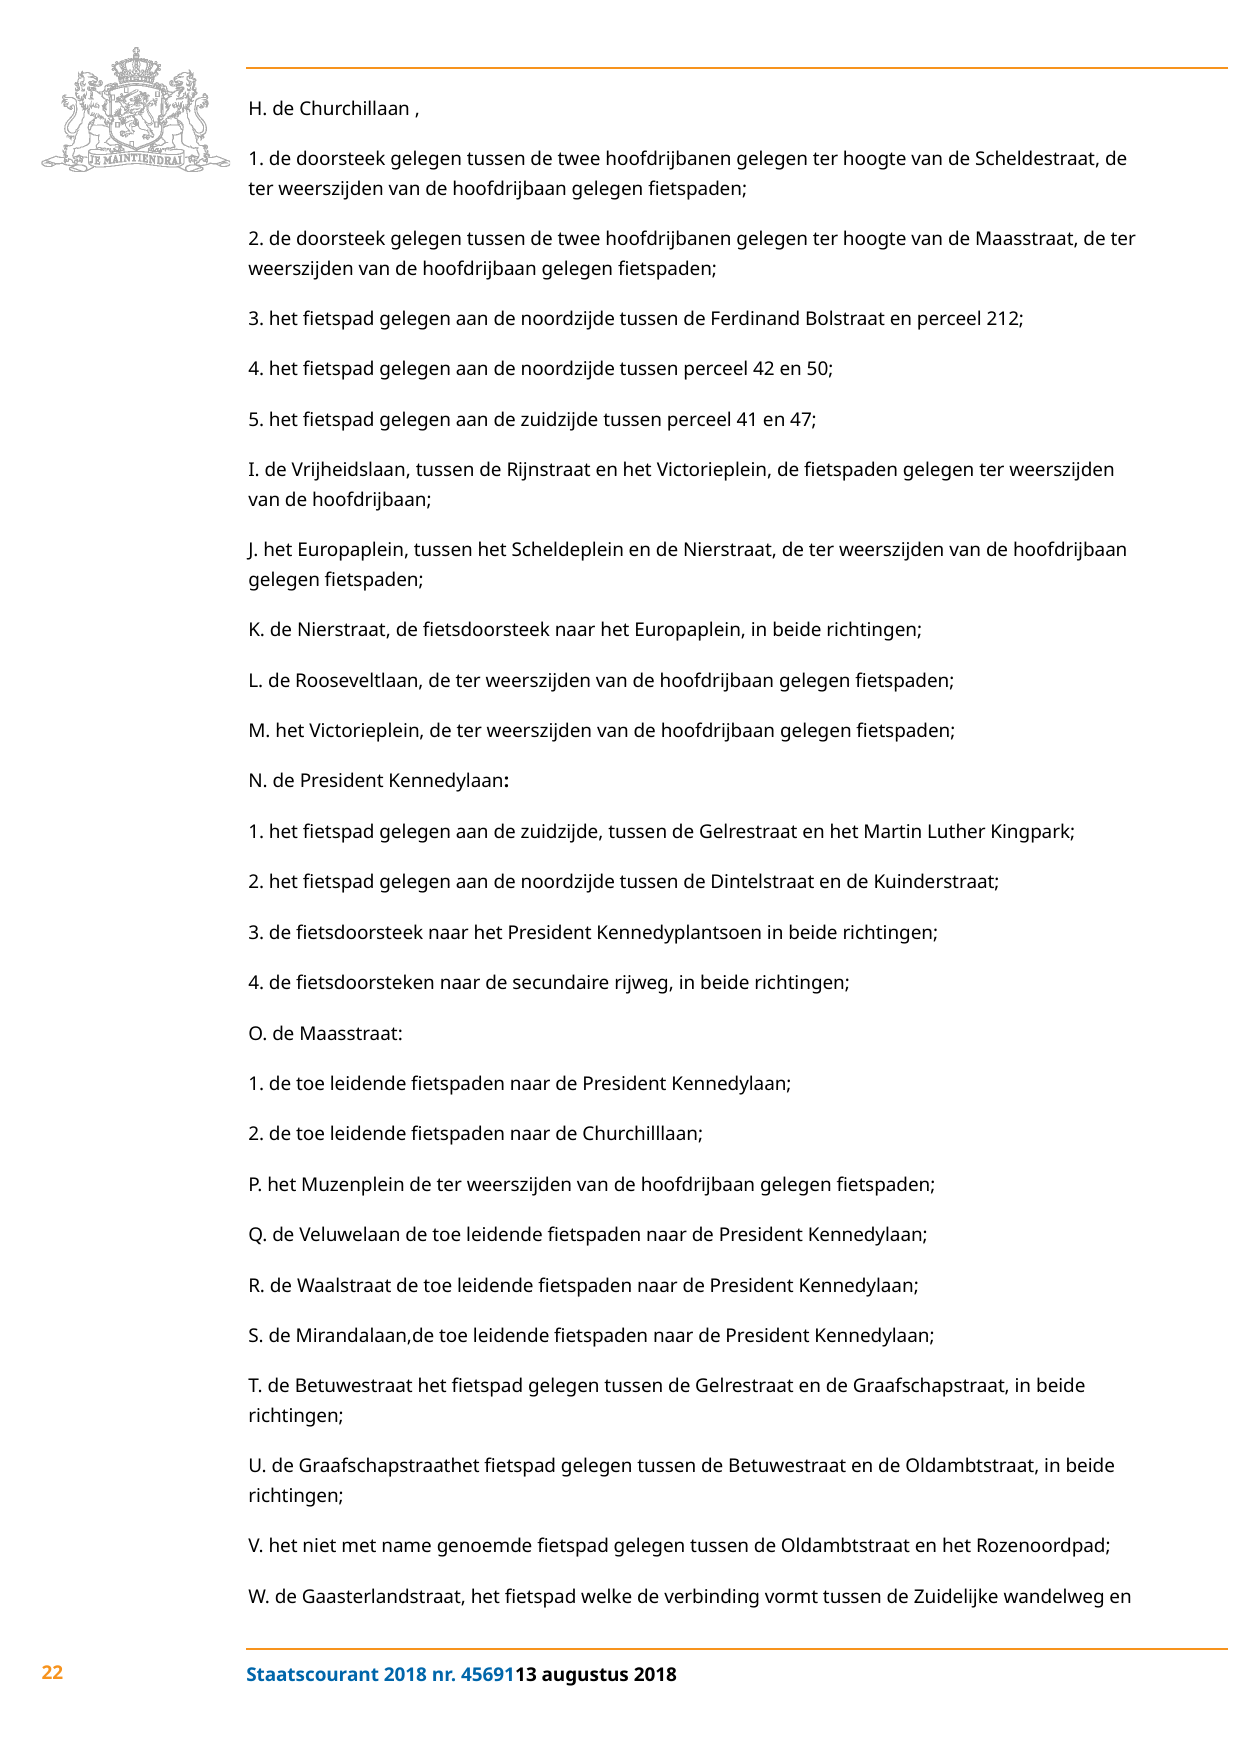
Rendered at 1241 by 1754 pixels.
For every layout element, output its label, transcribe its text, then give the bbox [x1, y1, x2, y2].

text Q. de Veluwelaan de toe leidende fietspaden naar de President Kennedylaan; [248, 1221, 1152, 1247]
text 3. het fietspad gelegen aan de noordzijde tussen de Ferdinand Bolstraat en perceel 212; [248, 305, 1152, 331]
text M. het Victorieplein, de ter weerszijden van de hoofdrijbaan gelegen fietspaden; [248, 717, 1152, 743]
text 2. de doorsteek gelegen tussen de twee hoofdrijbanen gelegen ter hoogte van de Maasstraat, de ter weerszijden van de hoofdrijbaan gelegen fietspaden; [248, 225, 1152, 281]
text I. de Vrijheidslaan, tussen de Rijnstraat en het Victorieplein, de fietspaden gelegen ter weerszijden van de hoofdrijbaan; [248, 456, 1152, 512]
picture [41, 47, 231, 172]
text 1. de doorsteek gelegen tussen de twee hoofdrijbanen gelegen ter hoogte van de Scheldestraat, de ter weerszijden van de hoofdrijbaan gelegen fietspaden; [248, 145, 1152, 201]
text 2. de toe leidende fietspaden naar de Churchilllaan; [248, 1121, 1152, 1146]
text 4. de fietsdoorsteken naar de secundaire rijweg, in beide richtingen; [248, 969, 1152, 995]
text 1. de toe leidende fietspaden naar de President Kennedylaan; [248, 1070, 1152, 1096]
text 1. het fietspad gelegen aan de zuidzijde, tussen de Gelrestraat en het Martin Luther Kingpark; [248, 818, 1152, 844]
text P. het Muzenplein de ter weerszijden van de hoofdrijbaan gelegen fietspaden; [248, 1171, 1152, 1197]
text 4. het fietspad gelegen aan de noordzijde tussen perceel 42 en 50; [248, 356, 1152, 381]
text U. de Graafschapstraathet fietspad gelegen tussen de Betuwestraat en de Oldambtstraat, in beide richtingen; [248, 1453, 1152, 1508]
text V. het niet met name genoemde fietspad gelegen tussen de Oldambtstraat en het Rozenoordpad; [248, 1533, 1152, 1558]
text 5. het fietspad gelegen aan de zuidzijde tussen perceel 41 en 47; [248, 406, 1152, 432]
text L. de Rooseveltlaan, de ter weerszijden van de hoofdrijbaan gelegen fietspaden; [248, 667, 1152, 693]
text R. de Waalstraat de toe leidende fietspaden naar de President Kennedylaan; [248, 1272, 1152, 1298]
text S. de Mirandalaan,de toe leidende fietspaden naar de President Kennedylaan; [248, 1322, 1152, 1348]
text H. de Churchillaan , [248, 95, 1152, 121]
text J. het Europaplein, tussen het Scheldeplein en de Nierstraat, de ter weerszijden van de hoofdrijbaan gelegen fietspaden; [248, 536, 1152, 592]
text 2. het fietspad gelegen aan de noordzijde tussen de Dintelstraat en de Kuinderstraat; [248, 868, 1152, 894]
text O. de Maasstraat: [248, 1020, 1152, 1046]
text W. de Gaasterlandstraat, het fietspad welke de verbinding vormt tussen de Zuidelijke wandelweg en [248, 1583, 1152, 1609]
text 3. de fietsdoorsteek naar het President Kennedyplantsoen in beide richtingen; [248, 919, 1152, 945]
text K. de Nierstraat, de fietsdoorsteek naar het Europaplein, in beide richtingen; [248, 616, 1152, 642]
text N. de President Kennedylaan: [248, 768, 1152, 793]
text T. de Betuwestraat het fietspad gelegen tussen de Gelrestraat en de Graafschapstraat, in beide richtingen; [248, 1373, 1152, 1428]
